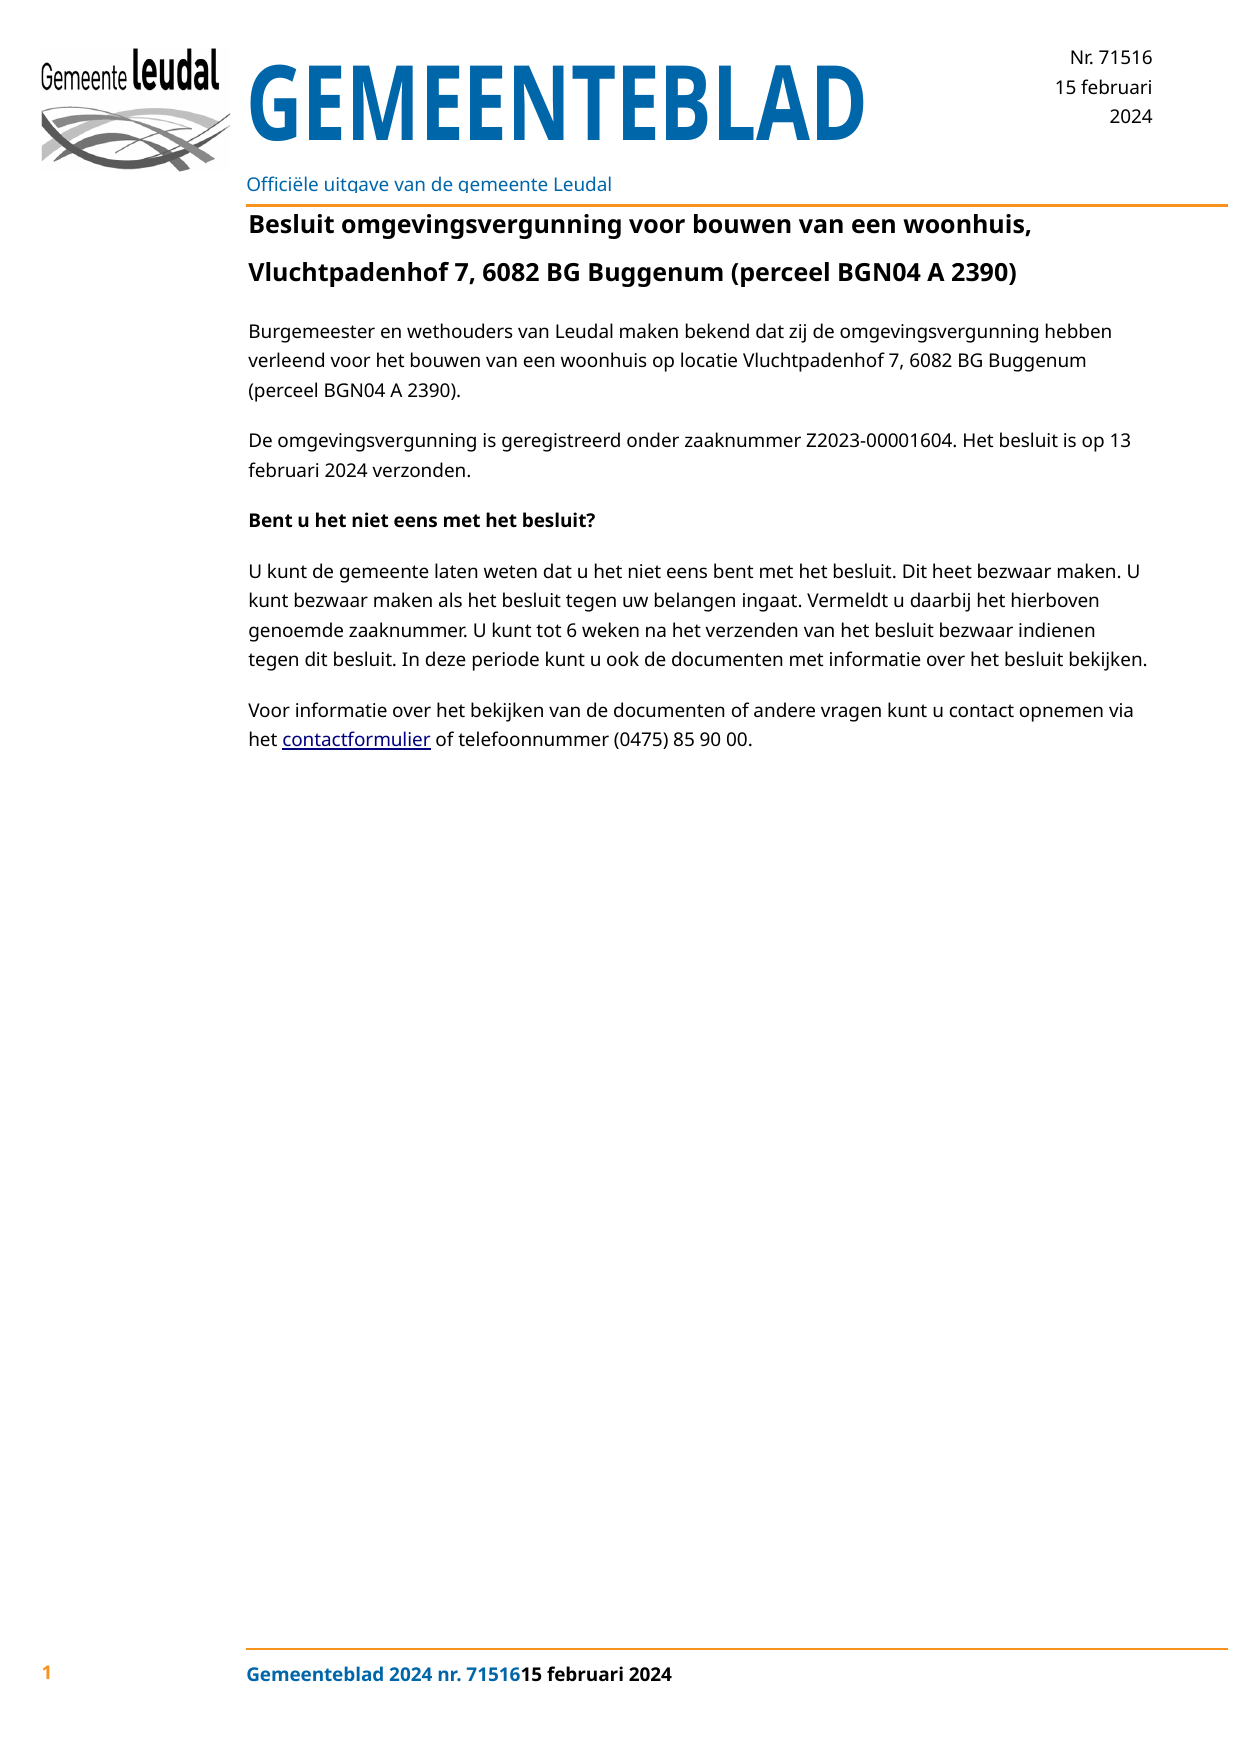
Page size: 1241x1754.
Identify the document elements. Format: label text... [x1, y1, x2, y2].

text U kunt de gemeente laten weten dat u het niet eens bent met het besluit. Dit heet bezwaar maken. U kunt bezwaar maken als het besluit tegen uw belangen ingaat. Vermeldt u daarbij het hierboven genoemde zaaknummer. U kunt tot 6 weken na het verzenden van het besluit bezwaar indienen tegen dit besluit. In deze periode kunt u ook de documenten met informatie over het besluit bekijken. [248, 558, 1152, 672]
text Burgemeester en wethouders van Leudal maken bekend dat zij de omgevingsvergunning hebben verleend voor het bouwen van een woonhuis op locatie Vluchtpadenhof 7, 6082 BG Buggenum (perceel BGN04 A 2390). [248, 318, 1152, 403]
text Besluit omgevingsvergunning voor bouwen van een woonhuis, Vluchtpadenhof 7, 6082 BG Buggenum (perceel BGN04 A 2390) [248, 207, 1152, 288]
text Bent u het niet eens met het besluit? [248, 507, 1152, 533]
picture [41, 47, 231, 172]
text Voor informatie over het bekijken van de documenten of andere vragen kunt u contact opnemen via het contactformulier of telefoonnummer (0475) 85 90 00. [248, 697, 1152, 752]
text De omgevingsvergunning is geregistreerd onder zaaknummer Z2023-00001604. Het besluit is op 13 februari 2024 verzonden. [248, 427, 1152, 483]
